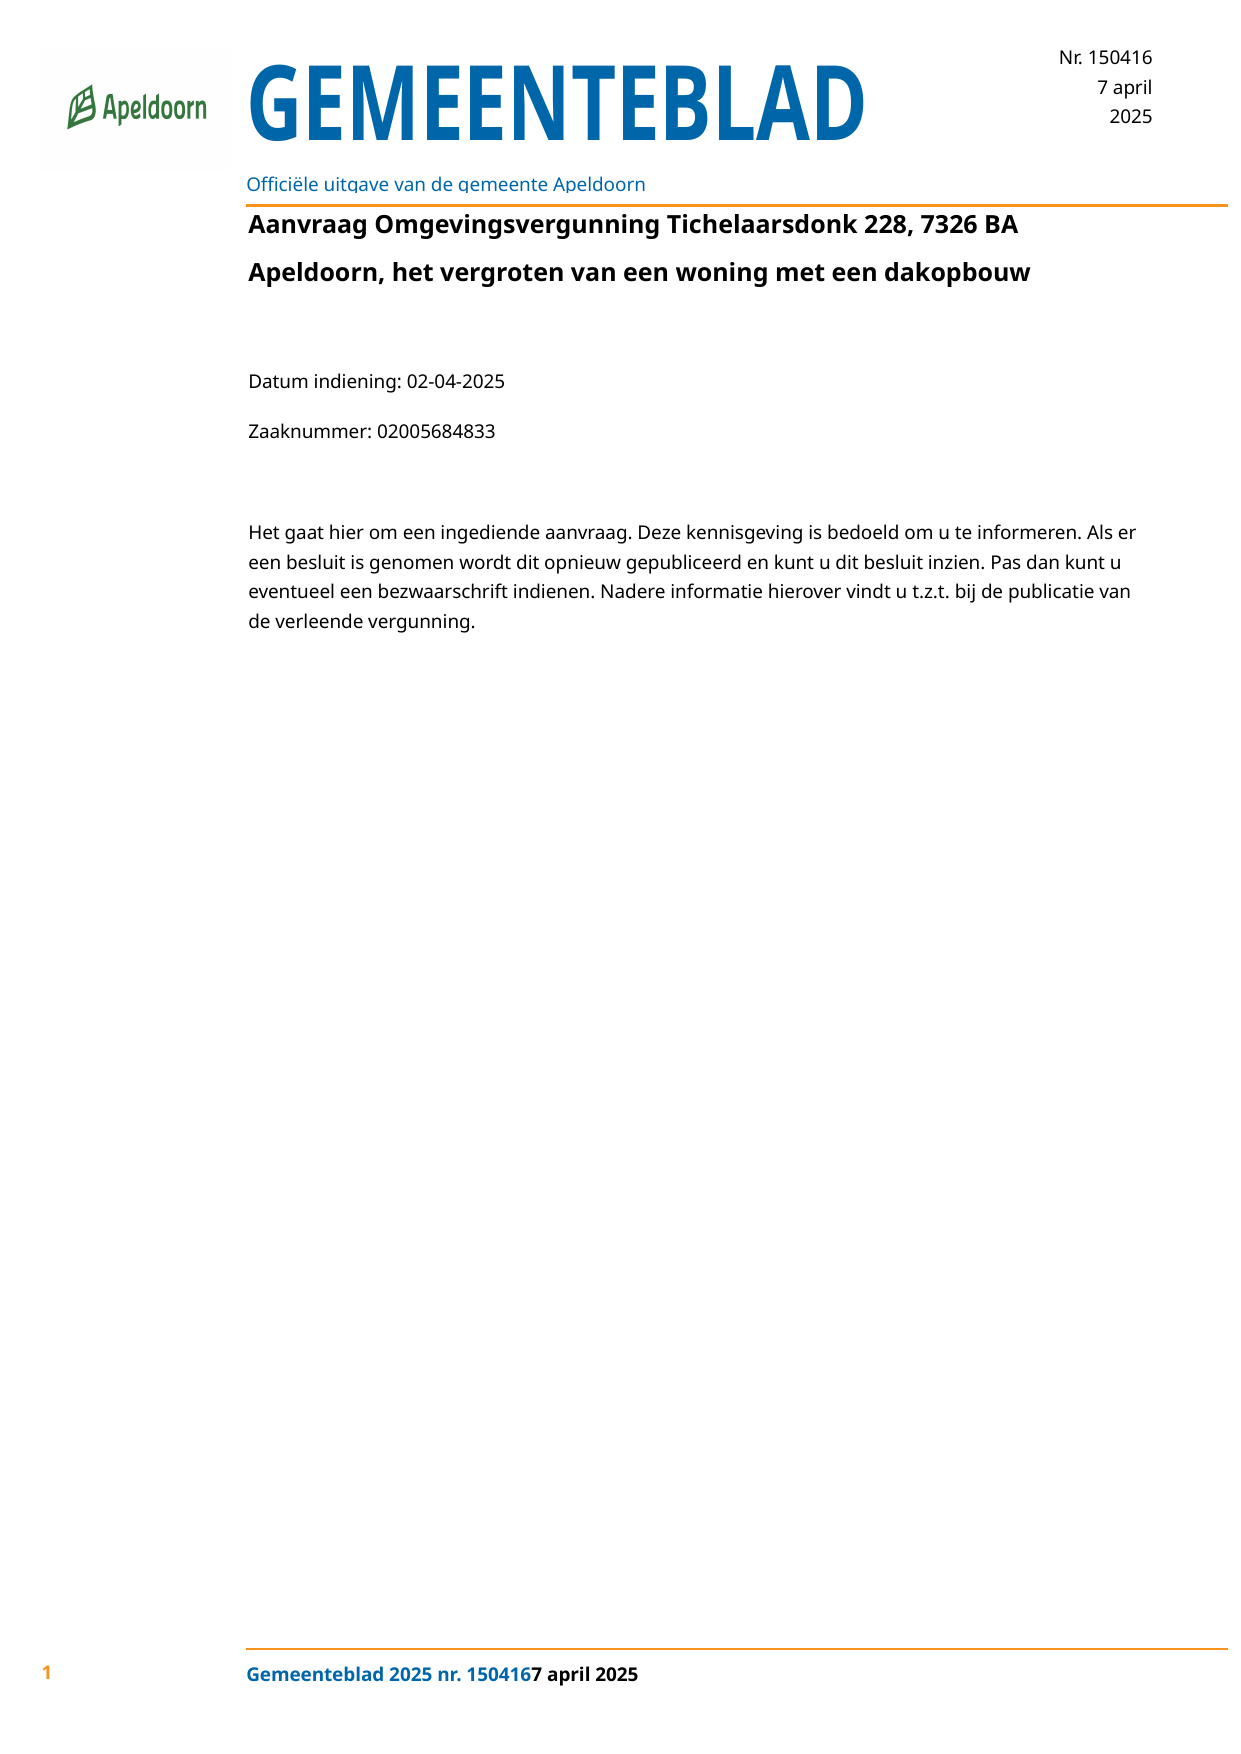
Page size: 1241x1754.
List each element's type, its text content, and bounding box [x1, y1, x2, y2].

text Aanvraag Omgevingsvergunning Tichelaarsdonk 228, 7326 BA Apeldoorn, het vergroten van een woning met een dakopbouw [248, 207, 1152, 288]
text Zaaknummer: 02005684833 [248, 419, 1152, 444]
picture [41, 47, 231, 172]
text Het gaat hier om een ingediende aanvraag. Deze kennisgeving is bedoeld om u te informeren. Als er een besluit is genomen wordt dit opnieuw gepubliceerd en kunt u dit besluit inzien. Pas dan kunt u eventueel een bezwaarschrift indienen. Nadere informatie hierover vindt u t.z.t. bij de publicatie van de verleende vergunning. [248, 519, 1152, 634]
text Datum indiening: 02-04-2025 [248, 368, 1152, 394]
